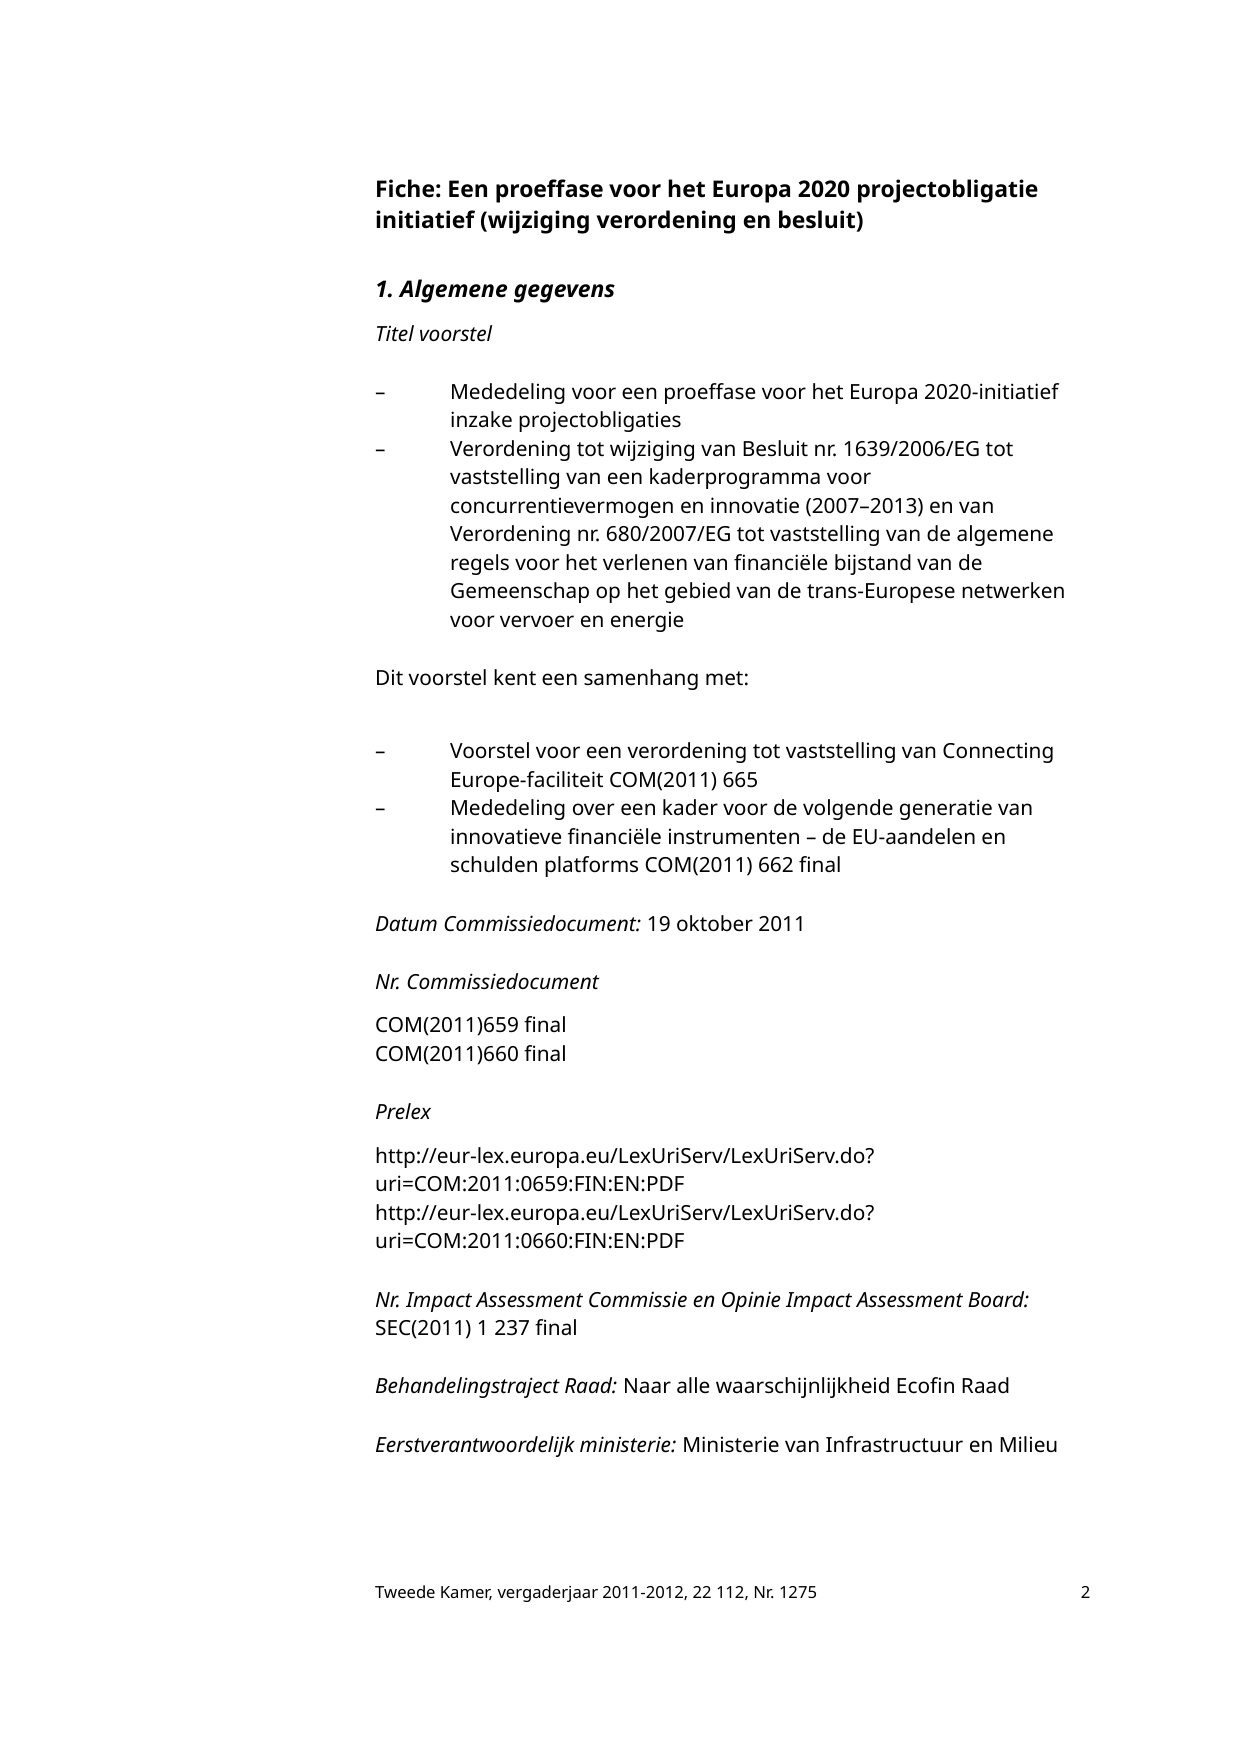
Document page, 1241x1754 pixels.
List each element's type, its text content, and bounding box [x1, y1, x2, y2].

text Nr. Commissiedocument [375, 967, 1090, 996]
text COM(2011)660 final [375, 1039, 1090, 1067]
text Dit voorstel kent een samenhang met: [375, 663, 1090, 692]
subtitle 1. Algemene gegevens [375, 272, 1090, 304]
text Eerstverantwoordelijk ministerie: Ministerie van Infrastructuur en Milieu [375, 1430, 1090, 1458]
text http://eur-lex.europa.eu/LexUriServ/LexUriServ.do?uri=COM:2011:0659:FIN:EN:PDF [375, 1141, 1090, 1198]
text Nr. Impact Assessment Commissie en Opinie Impact Assessment Board: SEC(2011) 1 237 final [375, 1285, 1090, 1342]
text Behandelingstraject Raad: Naar alle waarschijnlijkheid Ecofin Raad [375, 1372, 1090, 1400]
subtitle Fiche: Een proeffase voor het Europa 2020 projectobligatie initiatief (wijziging verordening en besluit) [375, 172, 1090, 235]
text COM(2011)659 final [375, 1011, 1090, 1039]
list Voorstel voor een verordening tot vaststelling van Connecting Europe-faciliteit COM(2011) 665 [375, 737, 1090, 793]
text Datum Commissiedocument: 19 oktober 2011 [375, 909, 1090, 937]
text http://eur-lex.europa.eu/LexUriServ/LexUriServ.do?uri=COM:2011:0660:FIN:EN:PDF [375, 1198, 1090, 1255]
list Mededeling voor een proeffase voor het Europa 2020-initiatief inzake projectobligaties [375, 377, 1090, 434]
list Mededeling over een kader voor de volgende generatie van innovatieve financiële instrumenten – de EU-aandelen en schulden platforms COM(2011) 662 final [375, 793, 1090, 879]
text Titel voorstel [375, 319, 1090, 347]
text Prelex [375, 1097, 1090, 1126]
list Verordening tot wijziging van Besluit nr. 1639/2006/EG tot vaststelling van een kaderprogramma voor concurrentievermogen en innovatie (2007–2013) en van Verordening nr. 680/2007/EG tot vaststelling van de algemene regels voor het verlenen van financiële bijstand van de Gemeenschap op het gebied van de trans-Europese netwerken voor vervoer en energie [375, 434, 1090, 633]
